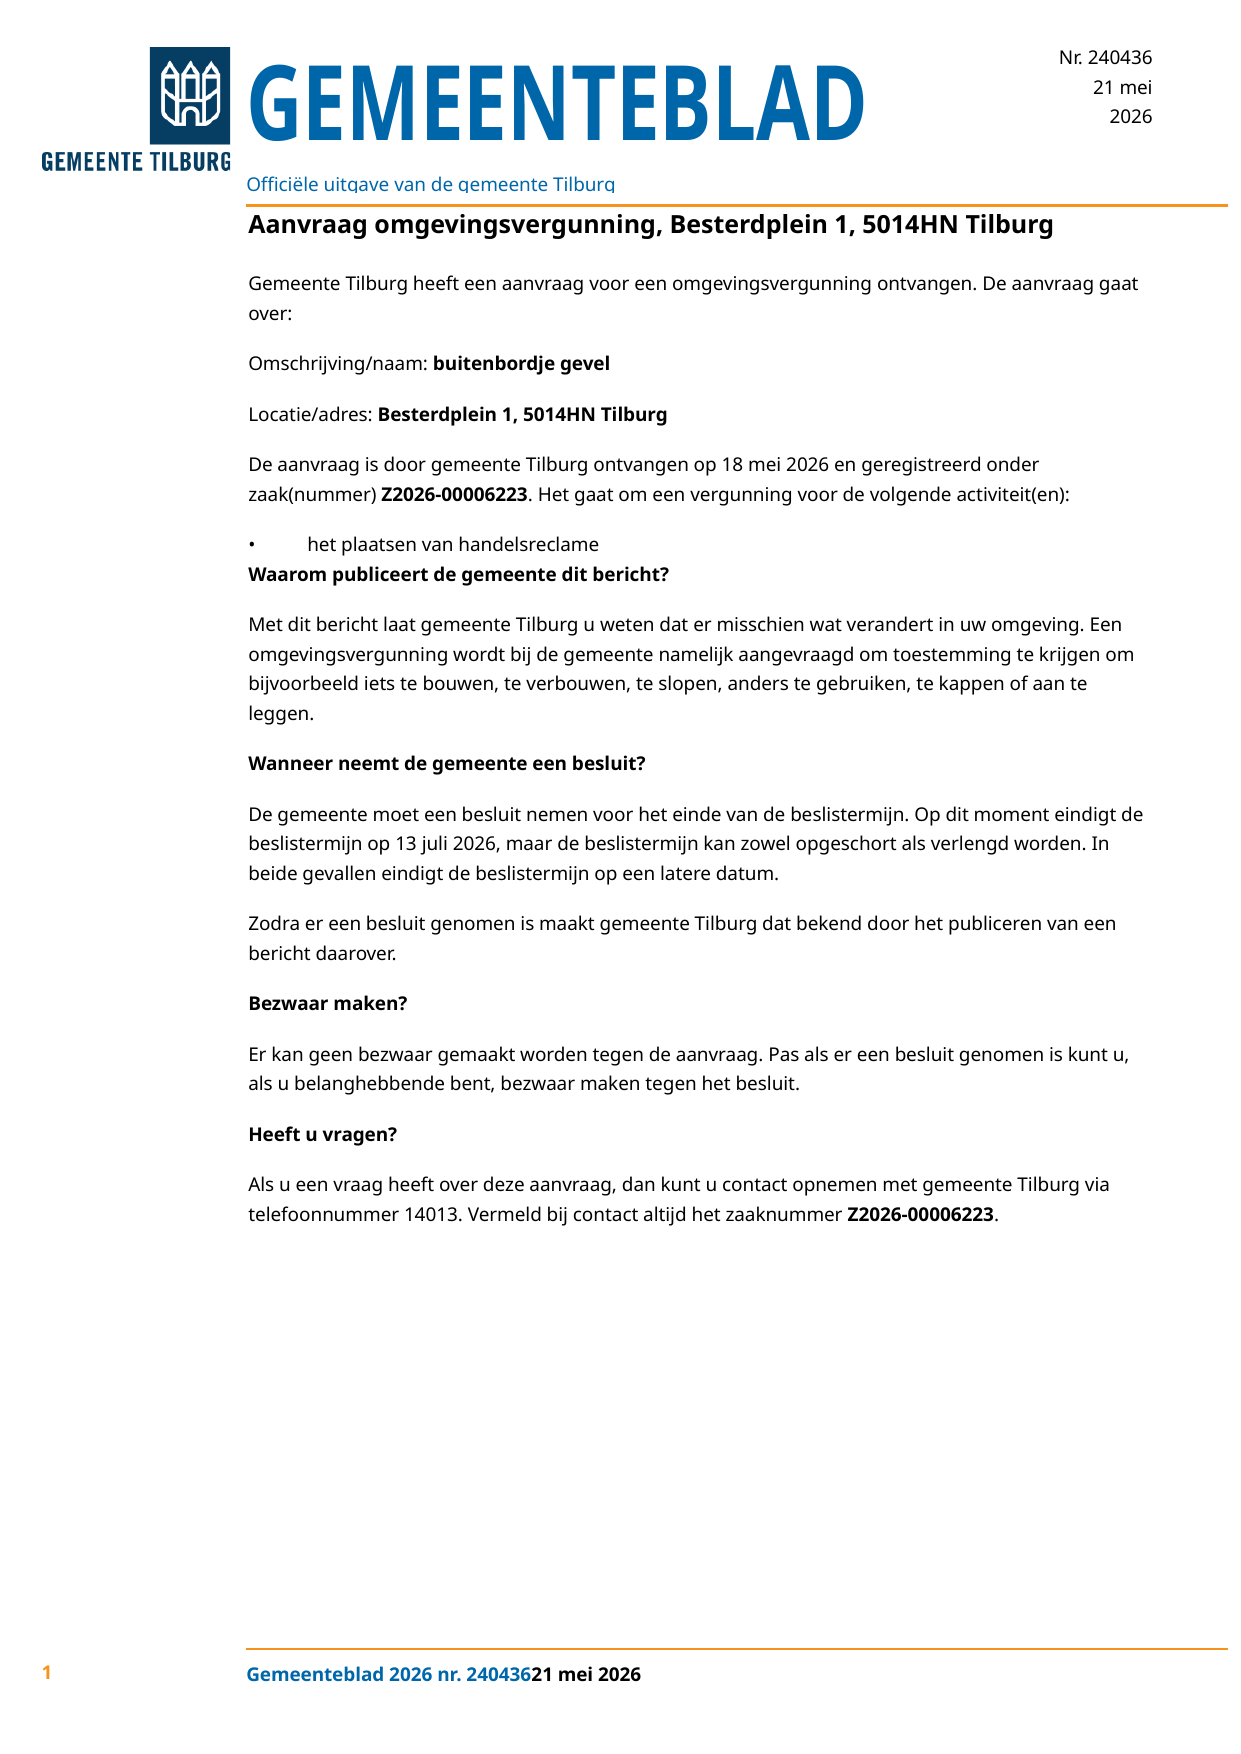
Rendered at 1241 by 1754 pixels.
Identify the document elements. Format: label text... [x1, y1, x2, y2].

list het plaatsen van handelsreclame [248, 531, 1152, 557]
text De aanvraag is door gemeente Tilburg ontvangen op 18 mei 2026 en geregistreerd onder zaak(nummer) Z2026-00006223. Het gaat om een vergunning voor de volgende activiteit(en): [248, 451, 1152, 506]
text Wanneer neemt de gemeente een besluit? [248, 750, 1152, 776]
text Als u een vraag heeft over deze aanvraag, dan kunt u contact opnemen met gemeente Tilburg via telefoonnummer 14013. Vermeld bij contact altijd het zaaknummer Z2026-00006223. [248, 1171, 1152, 1226]
text Gemeente Tilburg heeft een aanvraag voor een omgevingsvergunning ontvangen. De aanvraag gaat over: [248, 270, 1152, 326]
text Zodra er een besluit genomen is maakt gemeente Tilburg dat bekend door het publiceren van een bericht daarover. [248, 910, 1152, 966]
text Locatie/adres: Besterdplein 1, 5014HN Tilburg [248, 401, 1152, 426]
picture [41, 47, 231, 172]
text Waarom publiceert de gemeente dit bericht? [248, 561, 1152, 586]
text Omschrijving/naam: buitenbordje gevel [248, 350, 1152, 376]
text Met dit bericht laat gemeente Tilburg u weten dat er misschien wat verandert in uw omgeving. Een omgevingsvergunning wordt bij de gemeente namelijk aangevraagd om toestemming te krijgen om bijvoorbeeld iets te bouwen, te verbouwen, te slopen, anders te gebruiken, te kappen of aan te leggen. [248, 611, 1152, 726]
text Er kan geen bezwaar gemaakt worden tegen de aanvraag. Pas als er een besluit genomen is kunt u, als u belanghebbende bent, bezwaar maken tegen het besluit. [248, 1041, 1152, 1096]
text Bezwaar maken? [248, 990, 1152, 1016]
text Aanvraag omgevingsvergunning, Besterdplein 1, 5014HN Tilburg [248, 207, 1152, 241]
text De gemeente moet een besluit nemen voor het einde van de beslistermijn. Op dit moment eindigt de beslistermijn op 13 juli 2026, maar de beslistermijn kan zowel opgeschort als verlengd worden. In beide gevallen eindigt de beslistermijn op een latere datum. [248, 801, 1152, 886]
text Heeft u vragen? [248, 1121, 1152, 1146]
